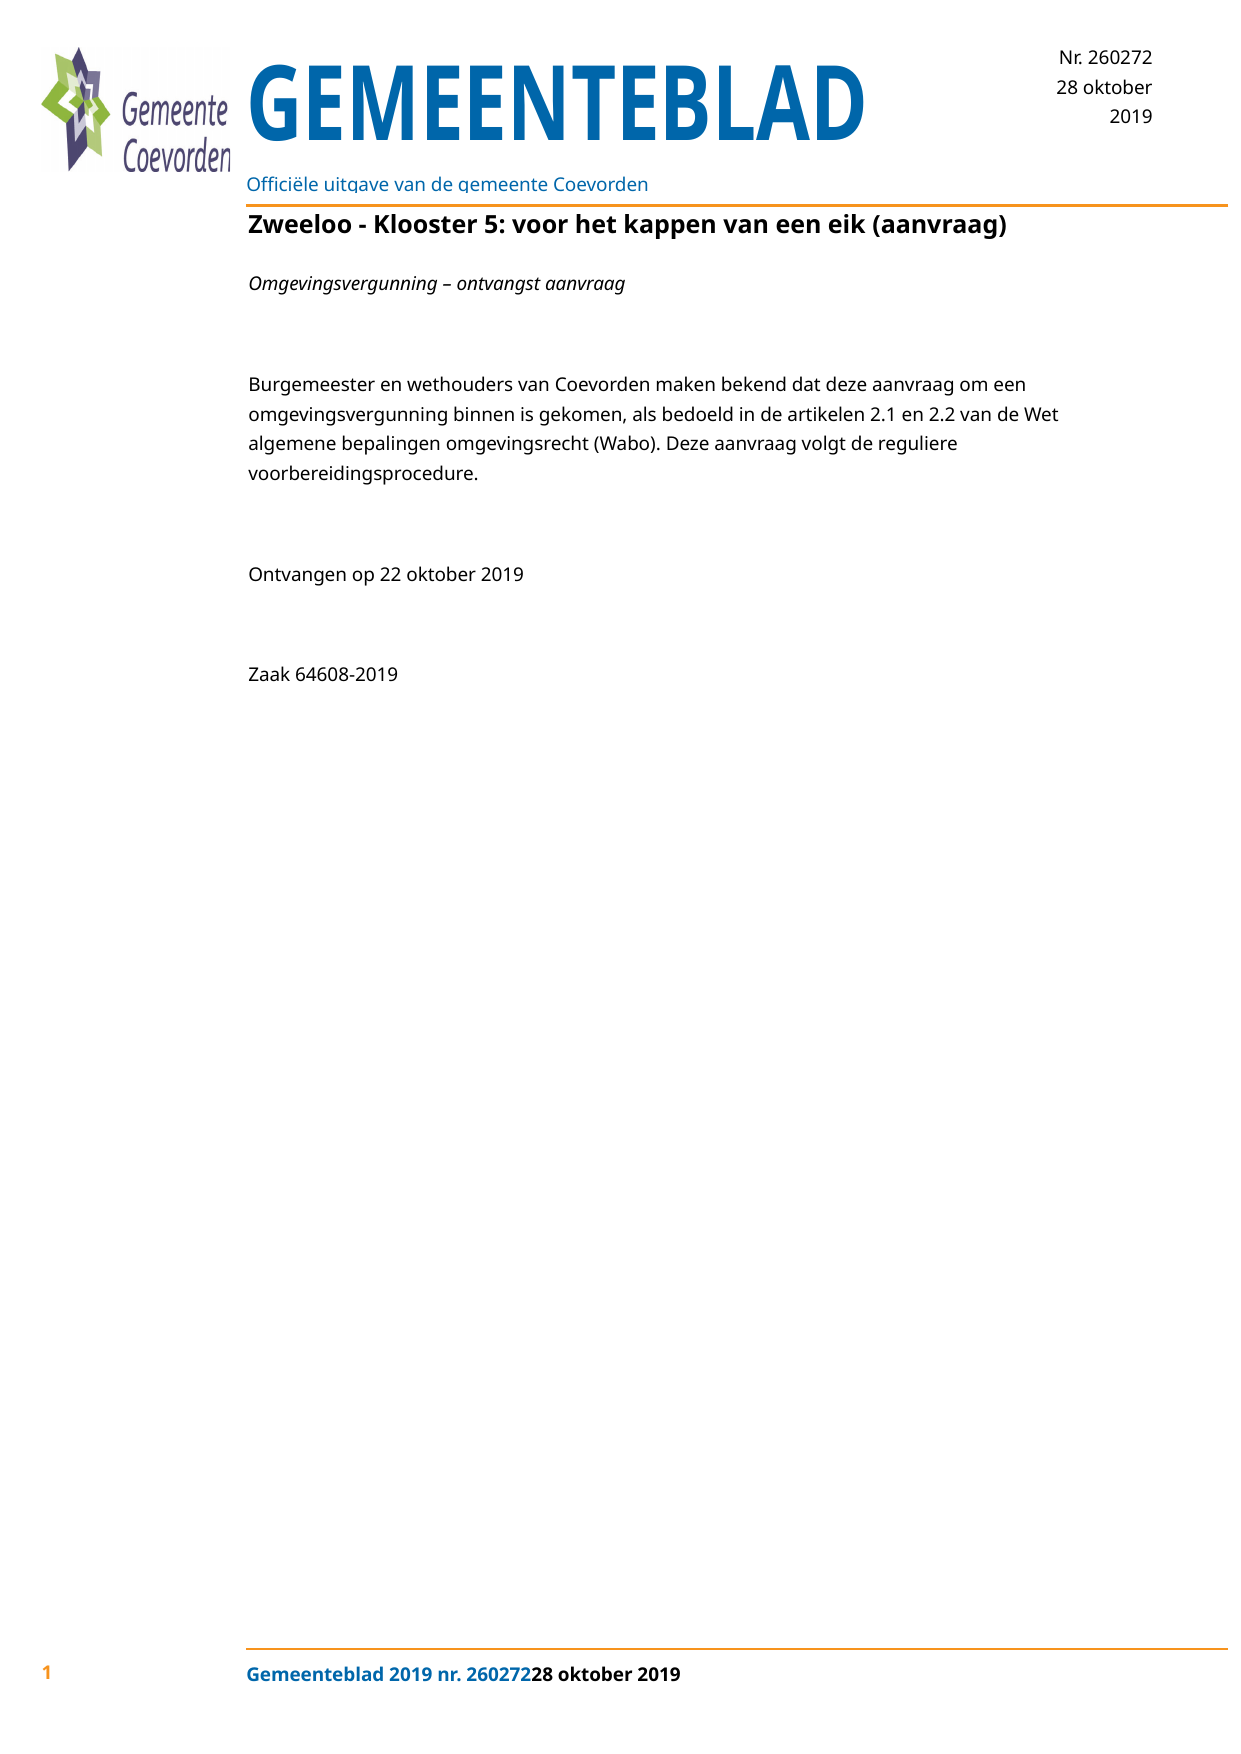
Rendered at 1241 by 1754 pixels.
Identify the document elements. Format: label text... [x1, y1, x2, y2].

picture [41, 47, 231, 172]
text Ontvangen op 22 oktober 2019 [248, 561, 1152, 586]
text Zaak 64608-2019 [248, 662, 1152, 687]
text Zweeloo - Klooster 5: voor het kappen van een eik (aanvraag) [248, 207, 1152, 241]
text Omgevingsvergunning – ontvangst aanvraag [248, 270, 1152, 296]
text Burgemeester en wethouders van Coevorden maken bekend dat deze aanvraag om een omgevingsvergunning binnen is gekomen, als bedoeld in de artikelen 2.1 en 2.2 van de Wet algemene bepalingen omgevingsrecht (Wabo). Deze aanvraag volgt de reguliere voorbereidingsprocedure. [248, 371, 1152, 486]
